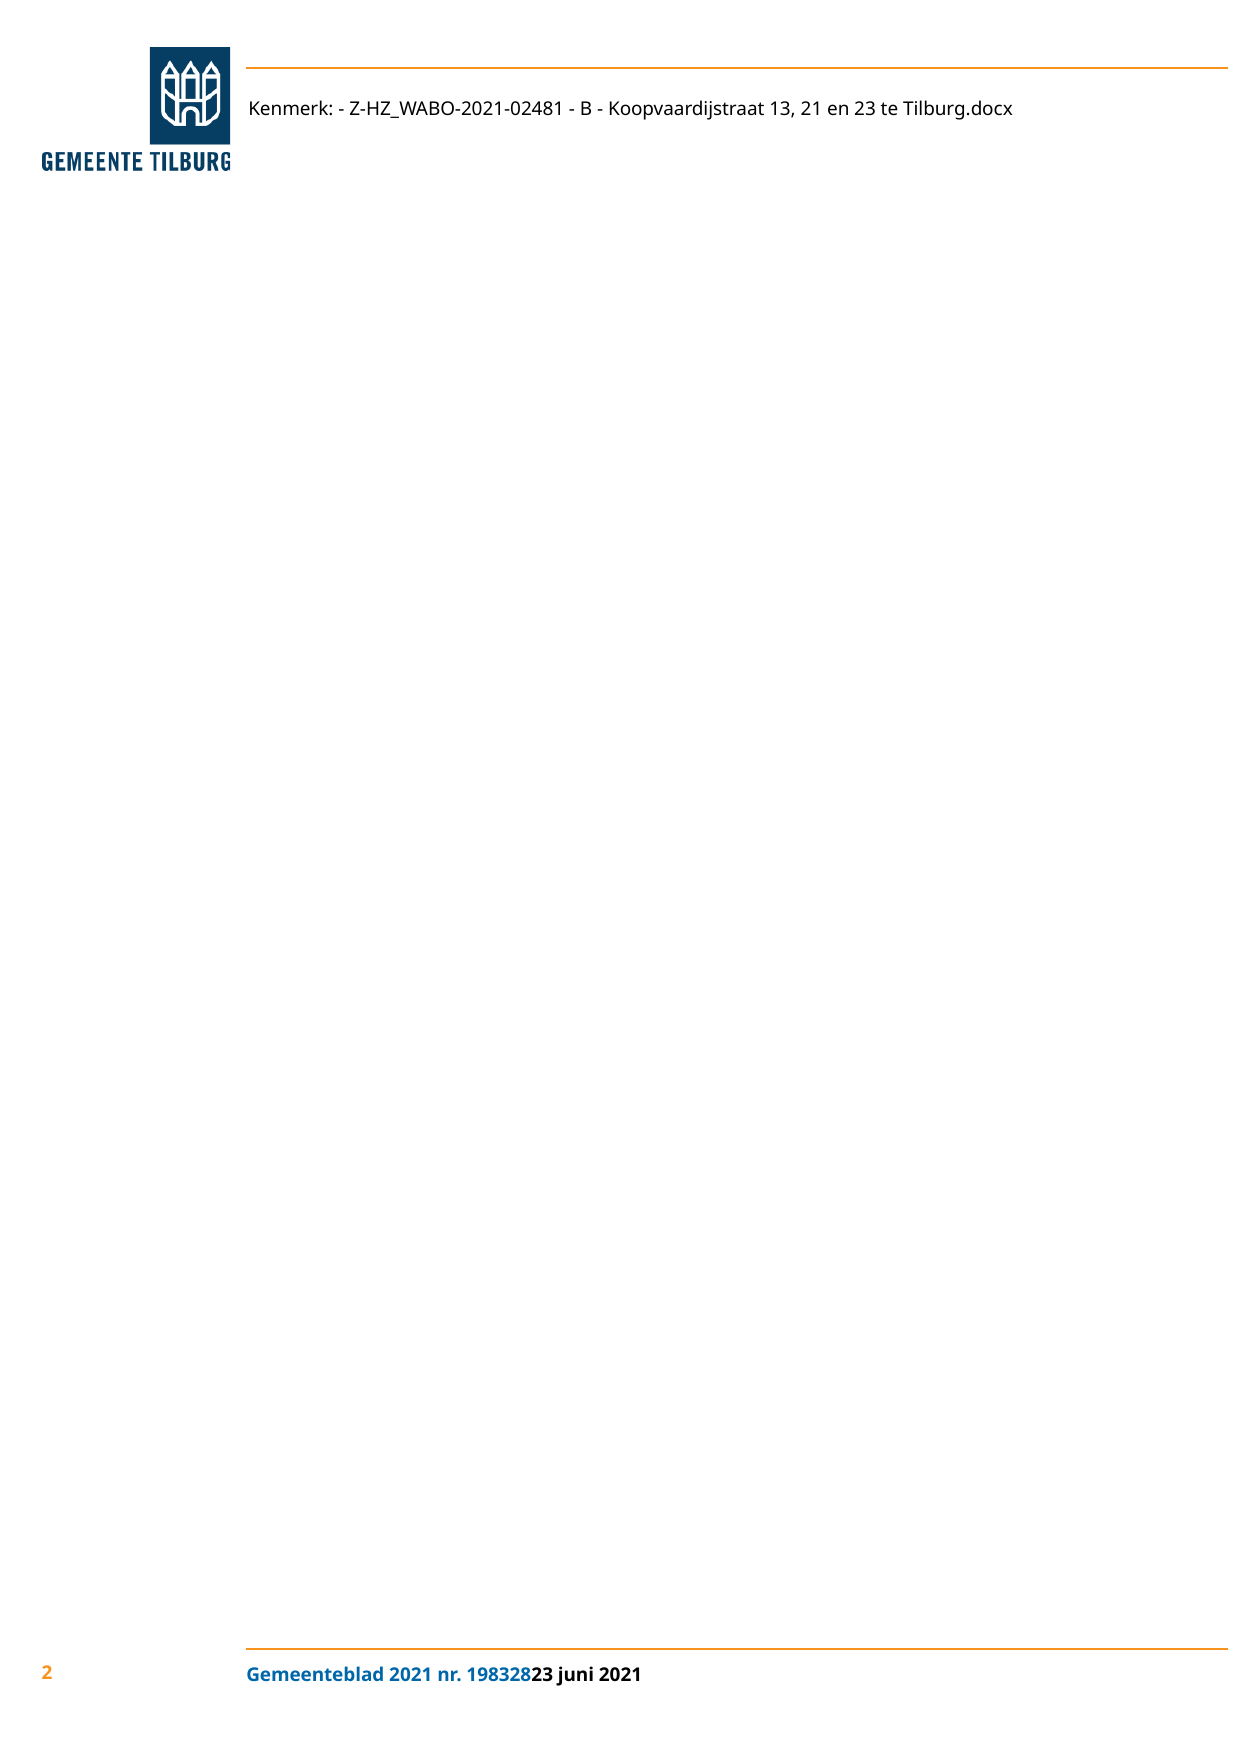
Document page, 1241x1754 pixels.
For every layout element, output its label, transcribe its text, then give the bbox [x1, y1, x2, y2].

text Kenmerk: - Z-HZ_WABO-2021-02481 - B - Koopvaardijstraat 13, 21 en 23 te Tilburg.docx [248, 95, 1152, 121]
picture [41, 47, 231, 172]
